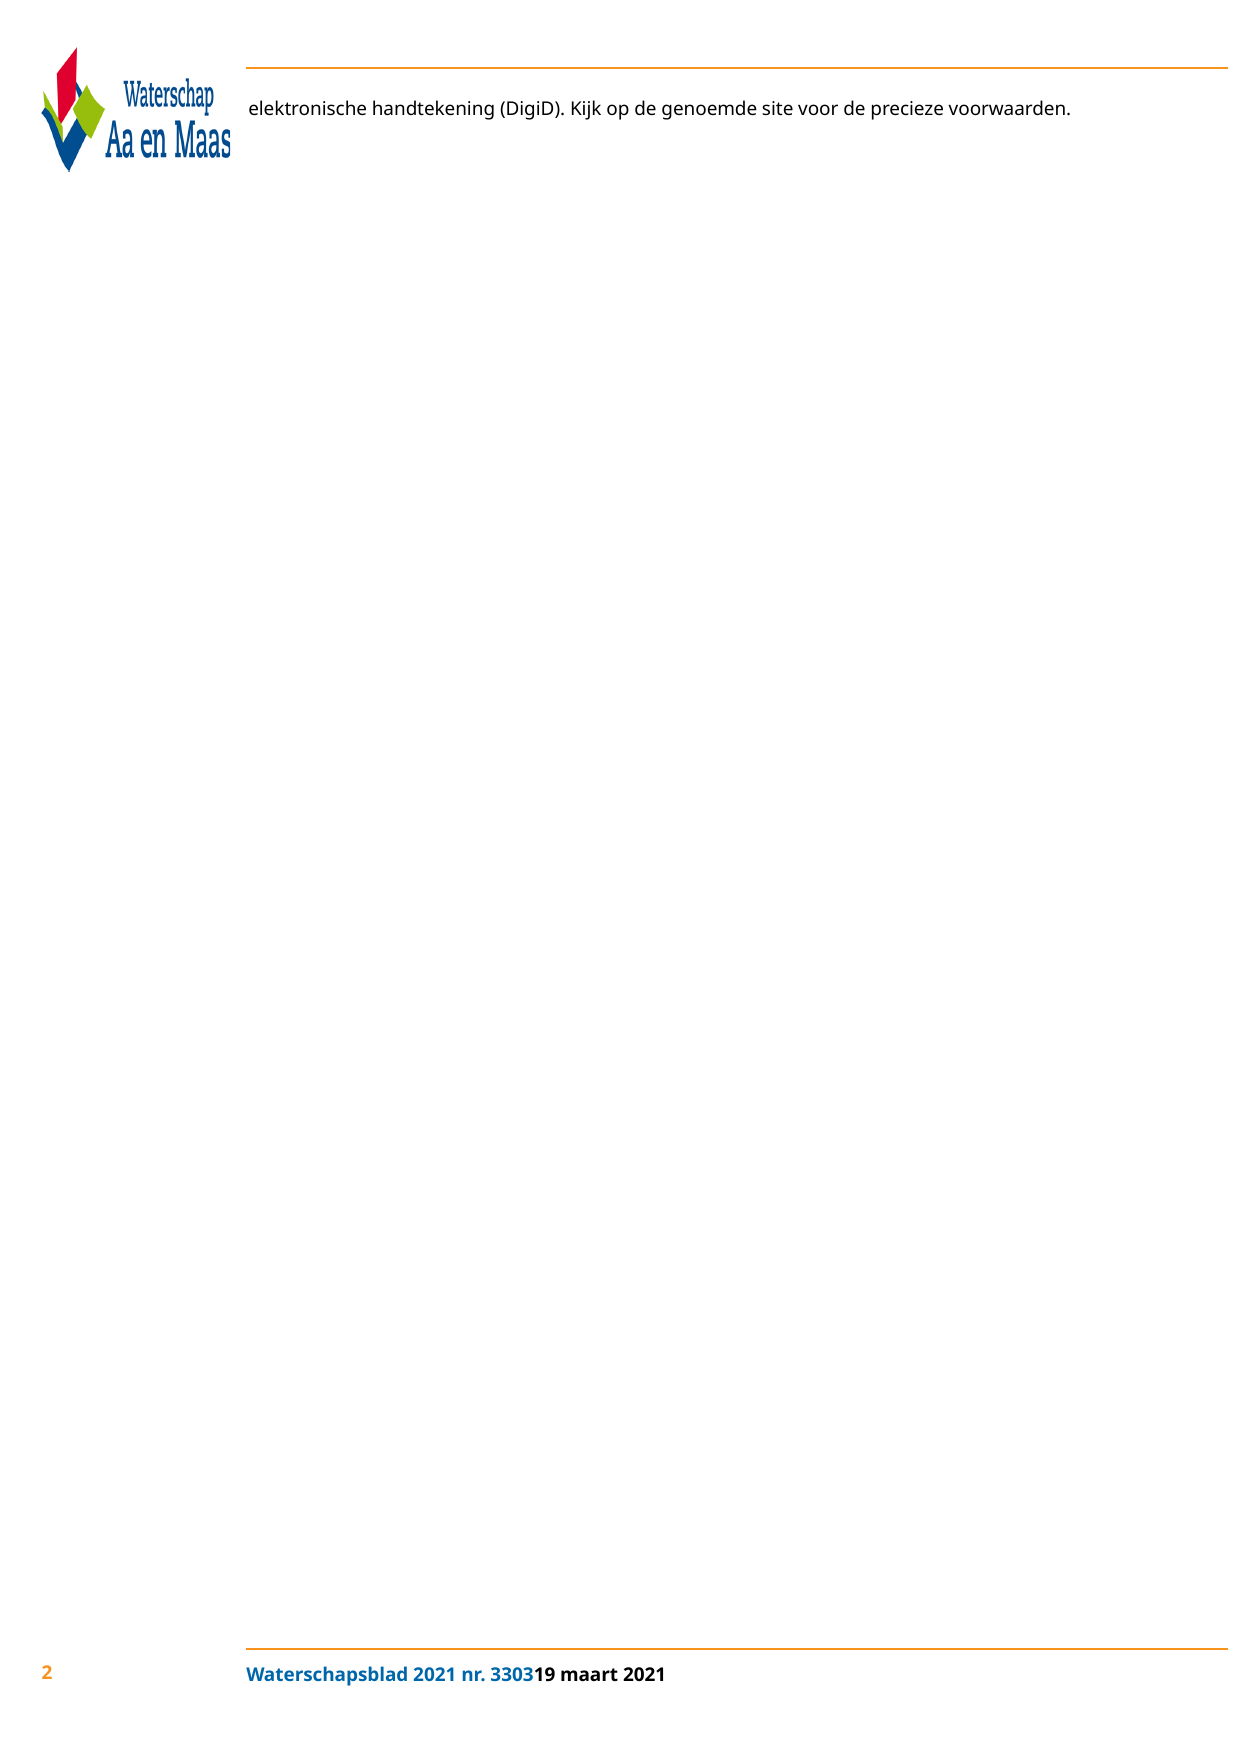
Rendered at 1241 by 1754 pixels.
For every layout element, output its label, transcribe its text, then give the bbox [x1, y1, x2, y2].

picture [41, 47, 231, 172]
text elektronische handtekening (DigiD). Kijk op de genoemde site voor de precieze voorwaarden. [248, 95, 1152, 121]
